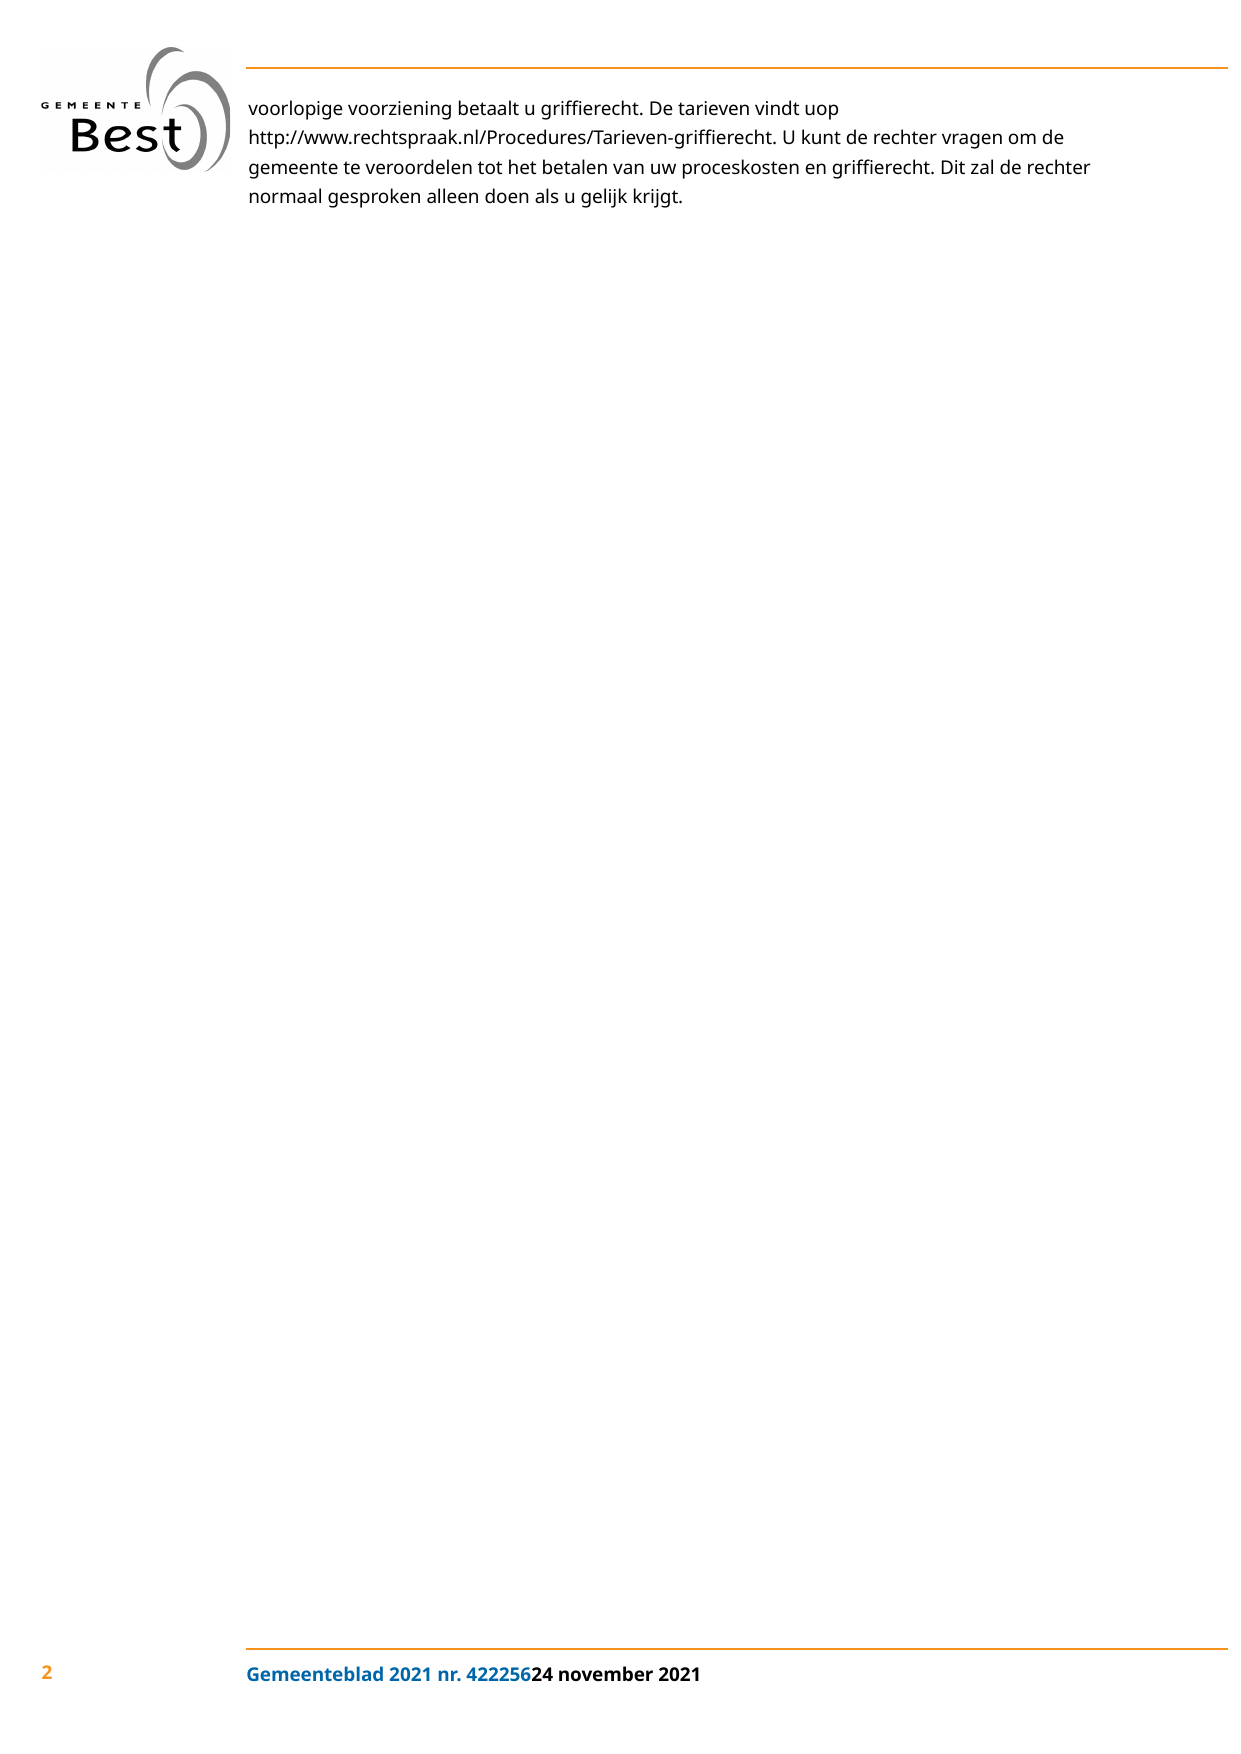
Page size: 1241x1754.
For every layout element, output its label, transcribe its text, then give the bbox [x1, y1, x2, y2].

text voorlopige voorziening betaalt u griffierecht. De tarieven vindt uop http://www.rechtspraak.nl/Procedures/Tarieven-griffierecht. U kunt de rechter vragen om de gemeente te veroordelen tot het betalen van uw proceskosten en griffierecht. Dit zal de rechter normaal gesproken alleen doen als u gelijk krijgt. [248, 95, 1152, 209]
picture [41, 47, 231, 172]
